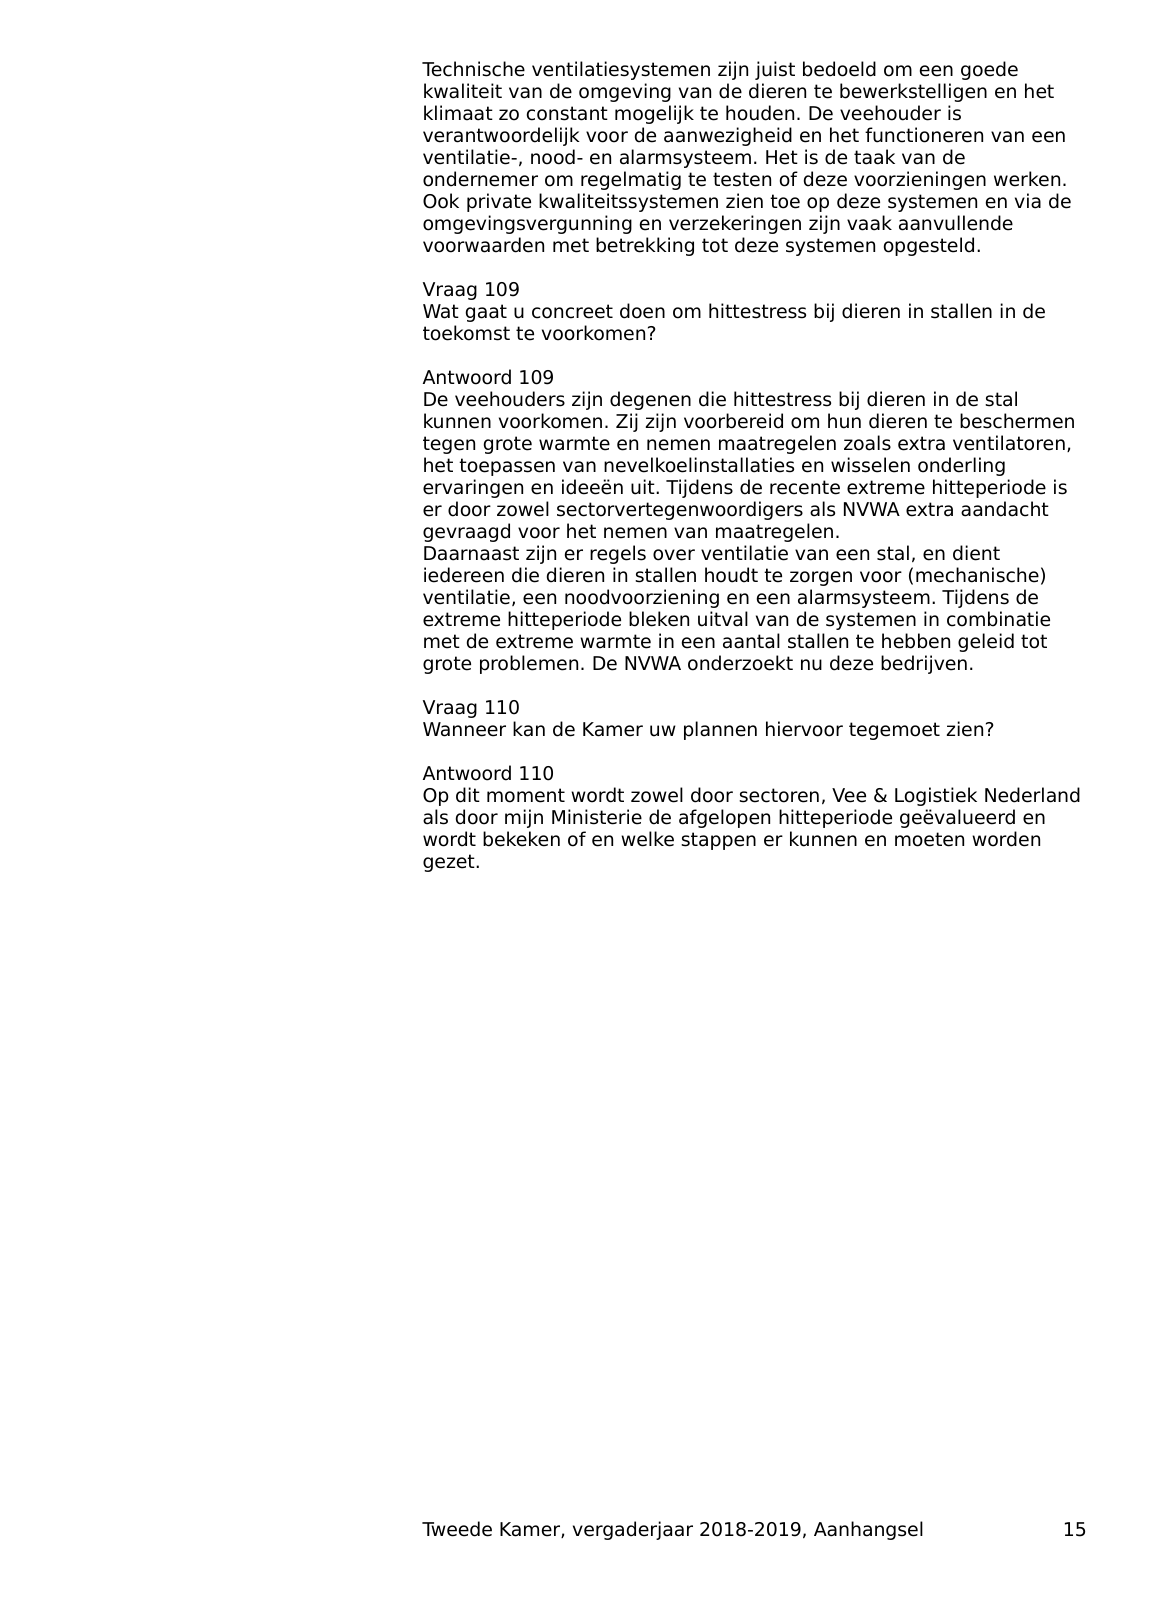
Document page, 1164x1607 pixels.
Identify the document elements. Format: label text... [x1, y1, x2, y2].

text Vraag 109 [422, 279, 1087, 301]
text Antwoord 109 [422, 367, 1087, 389]
text Vraag 110 [422, 697, 1087, 719]
text Op dit moment wordt zowel door sectoren, Vee & Logistiek Nederland als door mijn Ministerie de afgelopen hitteperiode geëvalueerd en wordt bekeken of en welke stappen er kunnen en moeten worden gezet. [422, 785, 1087, 873]
text Technische ventilatiesystemen zijn juist bedoeld om een goede kwaliteit van de omgeving van de dieren te bewerkstelligen en het klimaat zo constant mogelijk te houden. De veehouder is verantwoordelijk voor de aanwezigheid en het functioneren van een ventilatie-, nood- en alarmsysteem. Het is de taak van de ondernemer om regelmatig te testen of deze voorzieningen werken. Ook private kwaliteitssystemen zien toe op deze systemen en via de omgevingsvergunning en verzekeringen zijn vaak aanvullende voorwaarden met betrekking tot deze systemen opgesteld. [422, 59, 1087, 257]
text Daarnaast zijn er regels over ventilatie van een stal, en dient iedereen die dieren in stallen houdt te zorgen voor (mechanische) ventilatie, een noodvoorziening en een alarmsysteem. Tijdens de extreme hitteperiode bleken uitval van de systemen in combinatie met de extreme warmte in een aantal stallen te hebben geleid tot grote problemen. De NVWA onderzoekt nu deze bedrijven. [422, 543, 1087, 675]
text Wanneer kan de Kamer uw plannen hiervoor tegemoet zien? [422, 719, 1087, 741]
text Antwoord 110 [422, 763, 1087, 785]
text De veehouders zijn degenen die hittestress bij dieren in de stal kunnen voorkomen. Zij zijn voorbereid om hun dieren te beschermen tegen grote warmte en nemen maatregelen zoals extra ventilatoren, het toepassen van nevelkoelinstallaties en wisselen onderling ervaringen en ideeën uit. Tijdens de recente extreme hitteperiode is er door zowel sectorvertegenwoordigers als NVWA extra aandacht gevraagd voor het nemen van maatregelen. [422, 389, 1087, 543]
text Wat gaat u concreet doen om hittestress bij dieren in stallen in de toekomst te voorkomen? [422, 301, 1087, 345]
